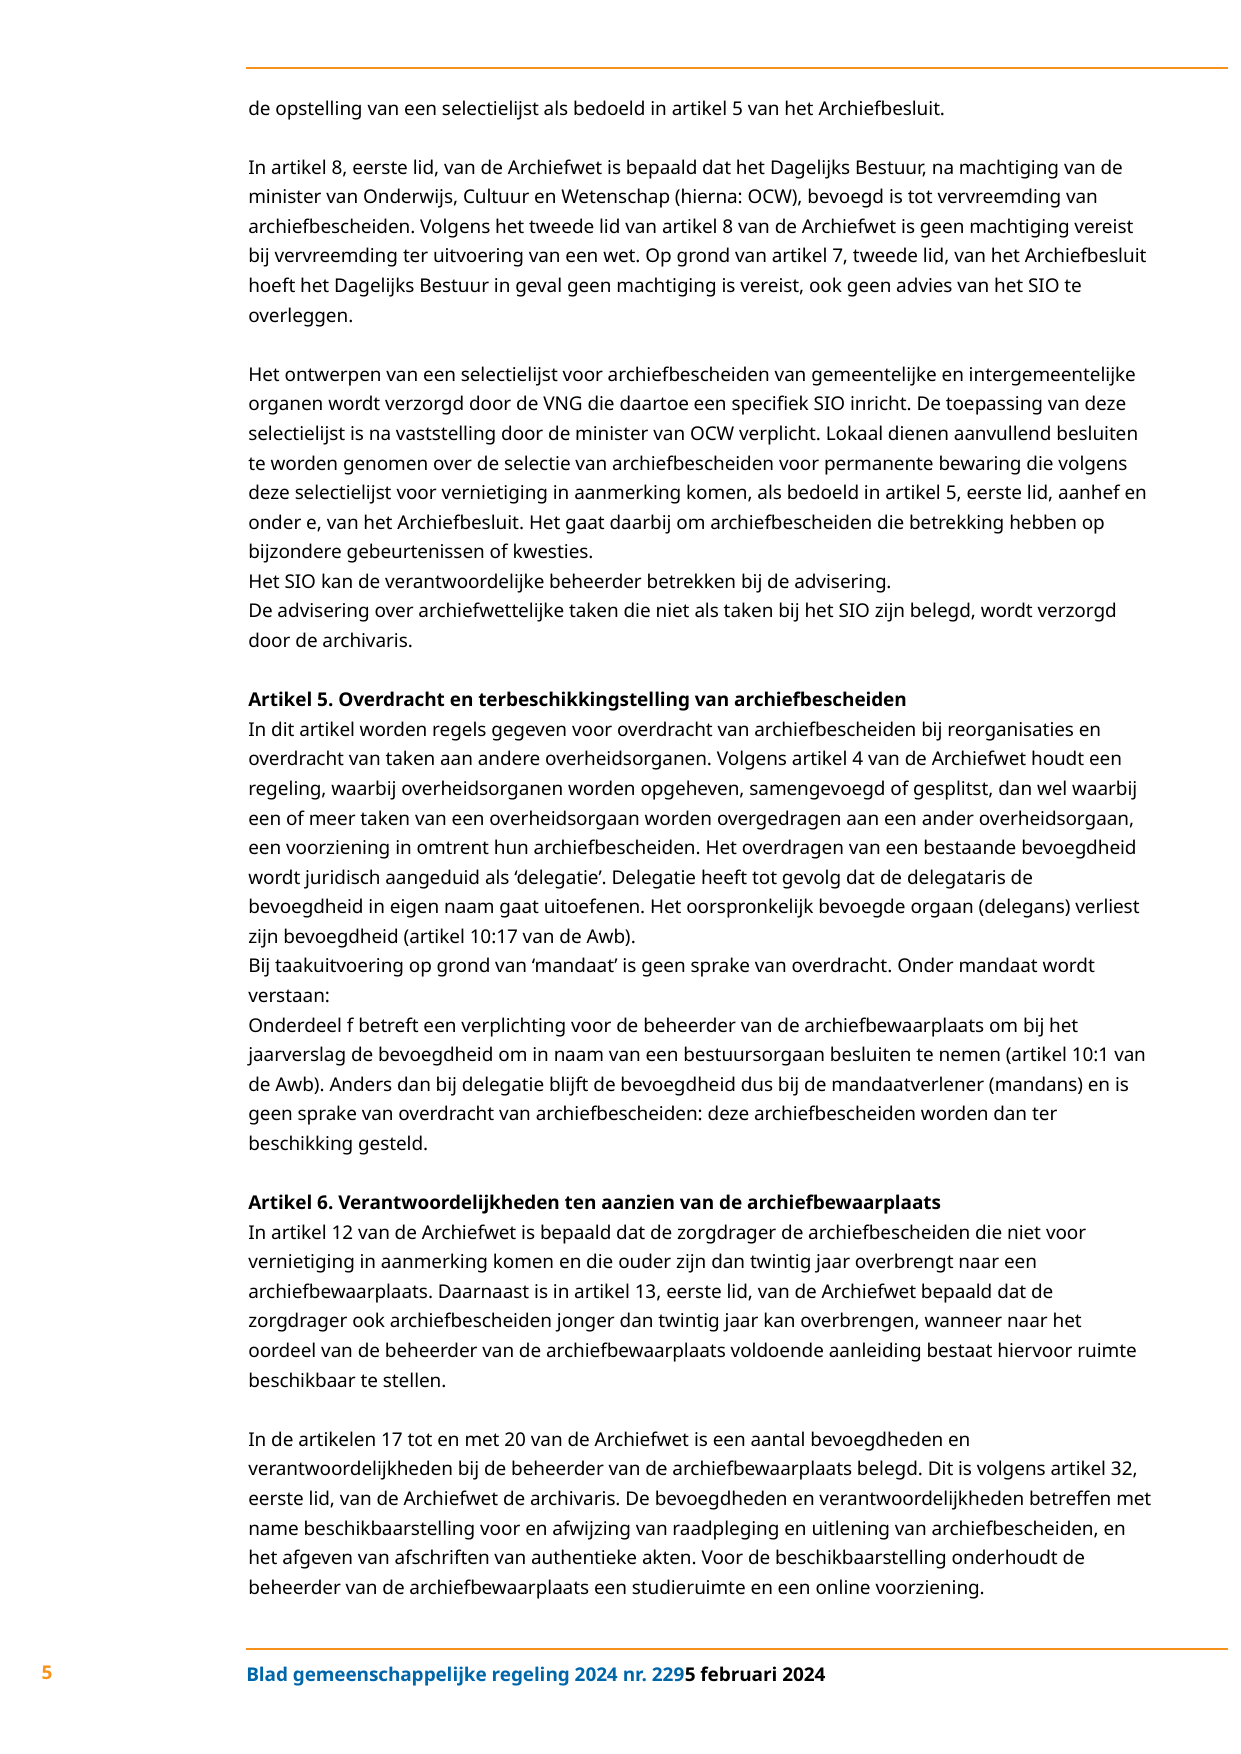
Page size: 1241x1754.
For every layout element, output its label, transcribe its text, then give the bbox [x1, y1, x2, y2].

text Onderdeel f betreft een verplichting voor de beheerder van de archiefbewaarplaats om bij het jaarverslag de bevoegdheid om in naam van een bestuursorgaan besluiten te nemen (artikel 10:1 van de Awb). Anders dan bij delegatie blijft de bevoegdheid dus bij de mandaatverlener (mandans) en is geen sprake van overdracht van archiefbescheiden: deze archiefbescheiden worden dan ter beschikking gesteld. [248, 1012, 1152, 1156]
text In artikel 8, eerste lid, van de Archiefwet is bepaald dat het Dagelijks Bestuur, na machtiging van de minister van Onderwijs, Cultuur en Wetenschap (hierna: OCW), bevoegd is tot vervreemding van archiefbescheiden. Volgens het tweede lid van artikel 8 van de Archiefwet is geen machtiging vereist bij vervreemding ter uitvoering van een wet. Op grond van artikel 7, tweede lid, van het Archiefbesluit hoeft het Dagelijks Bestuur in geval geen machtiging is vereist, ook geen advies van het SIO te overleggen. [248, 154, 1152, 328]
text Bij taakuitvoering op grond van ‘mandaat’ is geen sprake van overdracht. Onder mandaat wordt verstaan: [248, 953, 1152, 1008]
text Het ontwerpen van een selectielijst voor archiefbescheiden van gemeentelijke en intergemeentelijke organen wordt verzorgd door de VNG die daartoe een specifiek SIO inricht. De toepassing van deze selectielijst is na vaststelling door de minister van OCW verplicht. Lokaal dienen aanvullend besluiten te worden genomen over de selectie van archiefbescheiden voor permanente bewaring die volgens deze selectielijst voor vernietiging in aanmerking komen, als bedoeld in artikel 5, eerste lid, aanhef en onder e, van het Archiefbesluit. Het gaat daarbij om archiefbescheiden die betrekking hebben op bijzondere gebeurtenissen of kwesties. [248, 361, 1152, 564]
text Artikel 6. Verantwoordelijkheden ten aanzien van de archiefbewaarplaats [248, 1189, 1152, 1215]
text Het SIO kan de verantwoordelijke beheerder betrekken bij de advisering. [248, 568, 1152, 594]
text Artikel 5. Overdracht en terbeschikkingstelling van archiefbescheiden [248, 686, 1152, 712]
text In artikel 12 van de Archiefwet is bepaald dat de zorgdrager de archiefbescheiden die niet voor vernietiging in aanmerking komen en die ouder zijn dan twintig jaar overbrengt naar een archiefbewaarplaats. Daarnaast is in artikel 13, eerste lid, van de Archiefwet bepaald dat de zorgdrager ook archiefbescheiden jonger dan twintig jaar kan overbrengen, wanneer naar het oordeel van de beheerder van de archiefbewaarplaats voldoende aanleiding bestaat hiervoor ruimte beschikbaar te stellen. [248, 1219, 1152, 1393]
text de opstelling van een selectielijst als bedoeld in artikel 5 van het Archiefbesluit. [248, 95, 1152, 121]
picture [41, 47, 231, 172]
text In dit artikel worden regels gegeven voor overdracht van archiefbescheiden bij reorganisaties en overdracht van taken aan andere overheidsorganen. Volgens artikel 4 van de Archiefwet houdt een regeling, waarbij overheidsorganen worden opgeheven, samengevoegd of gesplitst, dan wel waarbij een of meer taken van een overheidsorgaan worden overgedragen aan een ander overheidsorgaan, een voorziening in omtrent hun archiefbescheiden. Het overdragen van een bestaande bevoegdheid wordt juridisch aangeduid als ‘delegatie’. Delegatie heeft tot gevolg dat de delegataris de bevoegdheid in eigen naam gaat uitoefenen. Het oorspronkelijk bevoegde orgaan (delegans) verliest zijn bevoegdheid (artikel 10:17 van de Awb). [248, 716, 1152, 949]
text De advisering over archiefwettelijke taken die niet als taken bij het SIO zijn belegd, wordt verzorgd door de archivaris. [248, 598, 1152, 653]
text In de artikelen 17 tot en met 20 van de Archiefwet is een aantal bevoegdheden en verantwoordelijkheden bij de beheerder van de archiefbewaarplaats belegd. Dit is volgens artikel 32, eerste lid, van de Archiefwet de archivaris. De bevoegdheden en verantwoordelijkheden betreffen met name beschikbaarstelling voor en afwijzing van raadpleging en uitlening van archiefbescheiden, en het afgeven van afschriften van authentieke akten. Voor de beschikbaarstelling onderhoudt de beheerder van de archiefbewaarplaats een studieruimte en een online voorziening. [248, 1426, 1152, 1600]
